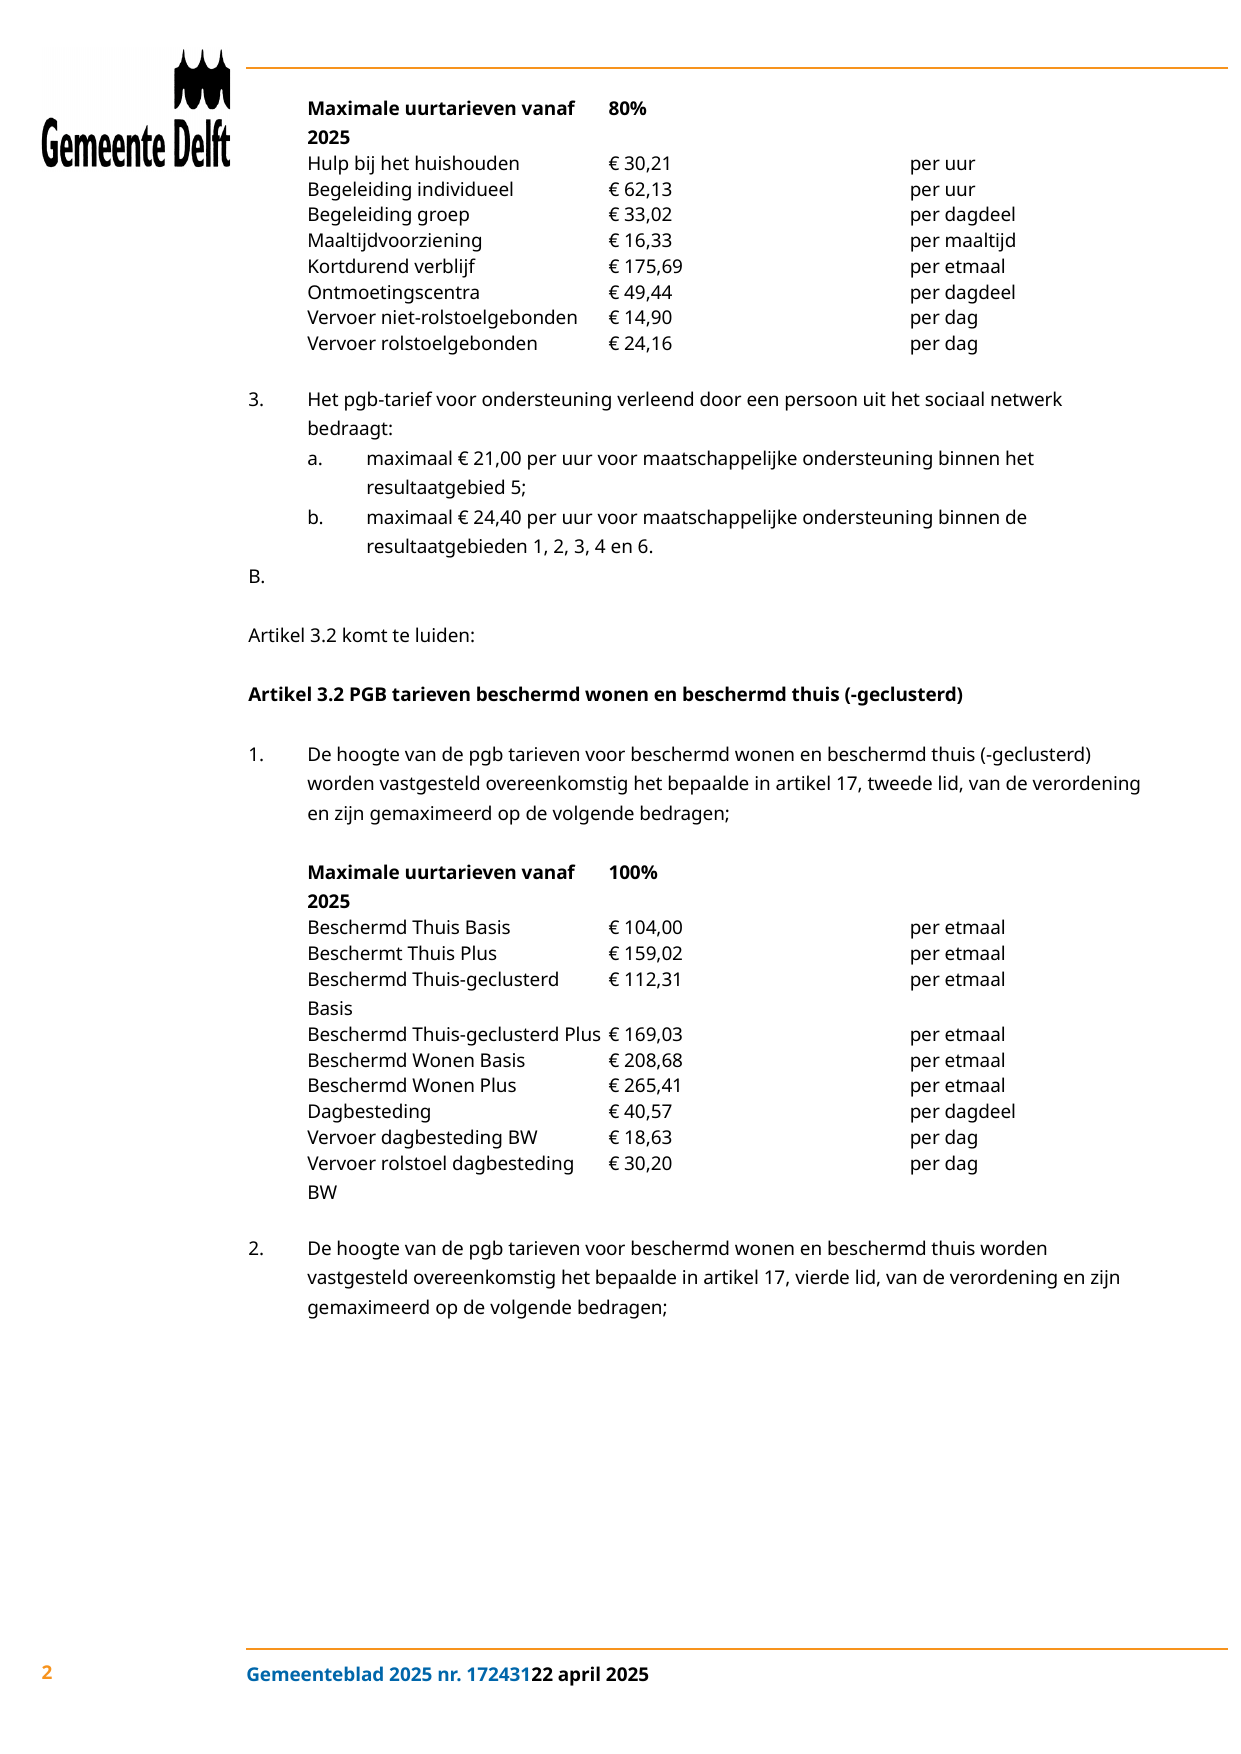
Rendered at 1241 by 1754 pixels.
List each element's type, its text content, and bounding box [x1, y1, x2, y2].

table_cell per etmaal [910, 1047, 1211, 1073]
table_cell per uur [910, 150, 1211, 176]
table_cell € 208,68 [608, 1047, 909, 1073]
table_cell Ontmoetingscentra [307, 279, 608, 304]
table_cell € 159,02 [608, 940, 909, 966]
text Artikel 3.2 PGB tarieven beschermd wonen en beschermd thuis (-geclusterd) [248, 682, 1152, 707]
table_header 100% [608, 859, 909, 914]
table_cell per uur [910, 176, 1211, 202]
table_cell per dag [910, 1150, 1211, 1205]
table_cell Begeleiding groep [307, 202, 608, 227]
table_cell per etmaal [910, 915, 1211, 940]
table_cell Beschermd Thuis-geclusterd Basis [307, 966, 608, 1021]
table_cell € 49,44 [608, 279, 909, 304]
table_cell Beschermd Thuis Basis [307, 915, 608, 940]
table_cell Kortdurend verblijf [307, 253, 608, 279]
table_cell € 30,21 [608, 150, 909, 176]
table_cell per etmaal [910, 966, 1211, 1021]
table_cell € 104,00 [608, 915, 909, 940]
table_cell € 18,63 [608, 1124, 909, 1150]
list Het pgb-tarief voor ondersteuning verleend door een persoon uit het sociaal netwerk bedraagt: [248, 386, 1152, 441]
picture [41, 47, 231, 172]
table_cell Vervoer niet-rolstoelgebonden [307, 305, 608, 330]
table_cell € 30,20 [608, 1150, 909, 1205]
table_cell Vervoer rolstoelgebonden [307, 330, 608, 356]
table_cell € 16,33 [608, 228, 909, 253]
list De hoogte van de pgb tarieven voor beschermd wonen en beschermd thuis worden vastgesteld overeenkomstig het bepaalde in artikel 17, vierde lid, van de verordening en zijn gemaximeerd op de volgende bedragen; [248, 1235, 1152, 1320]
list maximaal € 24,40 per uur voor maatschappelijke ondersteuning binnen de resultaatgebieden 1, 2, 3, 4 en 6. [307, 504, 1152, 559]
table_cell per etmaal [910, 940, 1211, 966]
table_cell per dag [910, 1124, 1211, 1150]
table_cell Hulp bij het huishouden [307, 150, 608, 176]
table_cell € 40,57 [608, 1099, 909, 1124]
table_header [910, 95, 1211, 150]
table_cell Vervoer rolstoel dagbesteding BW [307, 1150, 608, 1205]
table_cell Begeleiding individueel [307, 176, 608, 202]
table_header 80% [608, 95, 909, 150]
table_cell Vervoer dagbesteding BW [307, 1124, 608, 1150]
text B. [248, 563, 1152, 589]
table_cell per dagdeel [910, 279, 1211, 304]
table_cell per etmaal [910, 253, 1211, 279]
table_cell per etmaal [910, 1073, 1211, 1098]
table_cell Beschermd Wonen Plus [307, 1073, 608, 1098]
table_cell € 112,31 [608, 966, 909, 1021]
table_cell € 62,13 [608, 176, 909, 202]
table_cell € 33,02 [608, 202, 909, 227]
table_header [910, 859, 1211, 914]
table_cell Dagbesteding [307, 1099, 608, 1124]
table_cell Beschermt Thuis Plus [307, 940, 608, 966]
text Artikel 3.2 komt te luiden: [248, 622, 1152, 648]
table_header Maximale uurtarieven vanaf 2025 [307, 95, 608, 150]
table_cell per dag [910, 305, 1211, 330]
table_cell € 169,03 [608, 1021, 909, 1047]
table_cell per maaltijd [910, 228, 1211, 253]
table_cell Maaltijdvoorziening [307, 228, 608, 253]
table_cell € 24,16 [608, 330, 909, 356]
list maximaal € 21,00 per uur voor maatschappelijke ondersteuning binnen het resultaatgebied 5; [307, 445, 1152, 500]
table_cell € 14,90 [608, 305, 909, 330]
table_cell € 175,69 [608, 253, 909, 279]
table_cell Beschermd Thuis-geclusterd Plus [307, 1021, 608, 1047]
list De hoogte van de pgb tarieven voor beschermd wonen en beschermd thuis (-geclusterd) worden vastgesteld overeenkomstig het bepaalde in artikel 17, tweede lid, van de verordening en zijn gemaximeerd op de volgende bedragen; [248, 741, 1152, 826]
table_cell per dag [910, 330, 1211, 356]
table_header Maximale uurtarieven vanaf 2025 [307, 859, 608, 914]
table_cell per dagdeel [910, 1099, 1211, 1124]
table_cell Beschermd Wonen Basis [307, 1047, 608, 1073]
table_cell per etmaal [910, 1021, 1211, 1047]
table_cell per dagdeel [910, 202, 1211, 227]
table_cell € 265,41 [608, 1073, 909, 1098]
